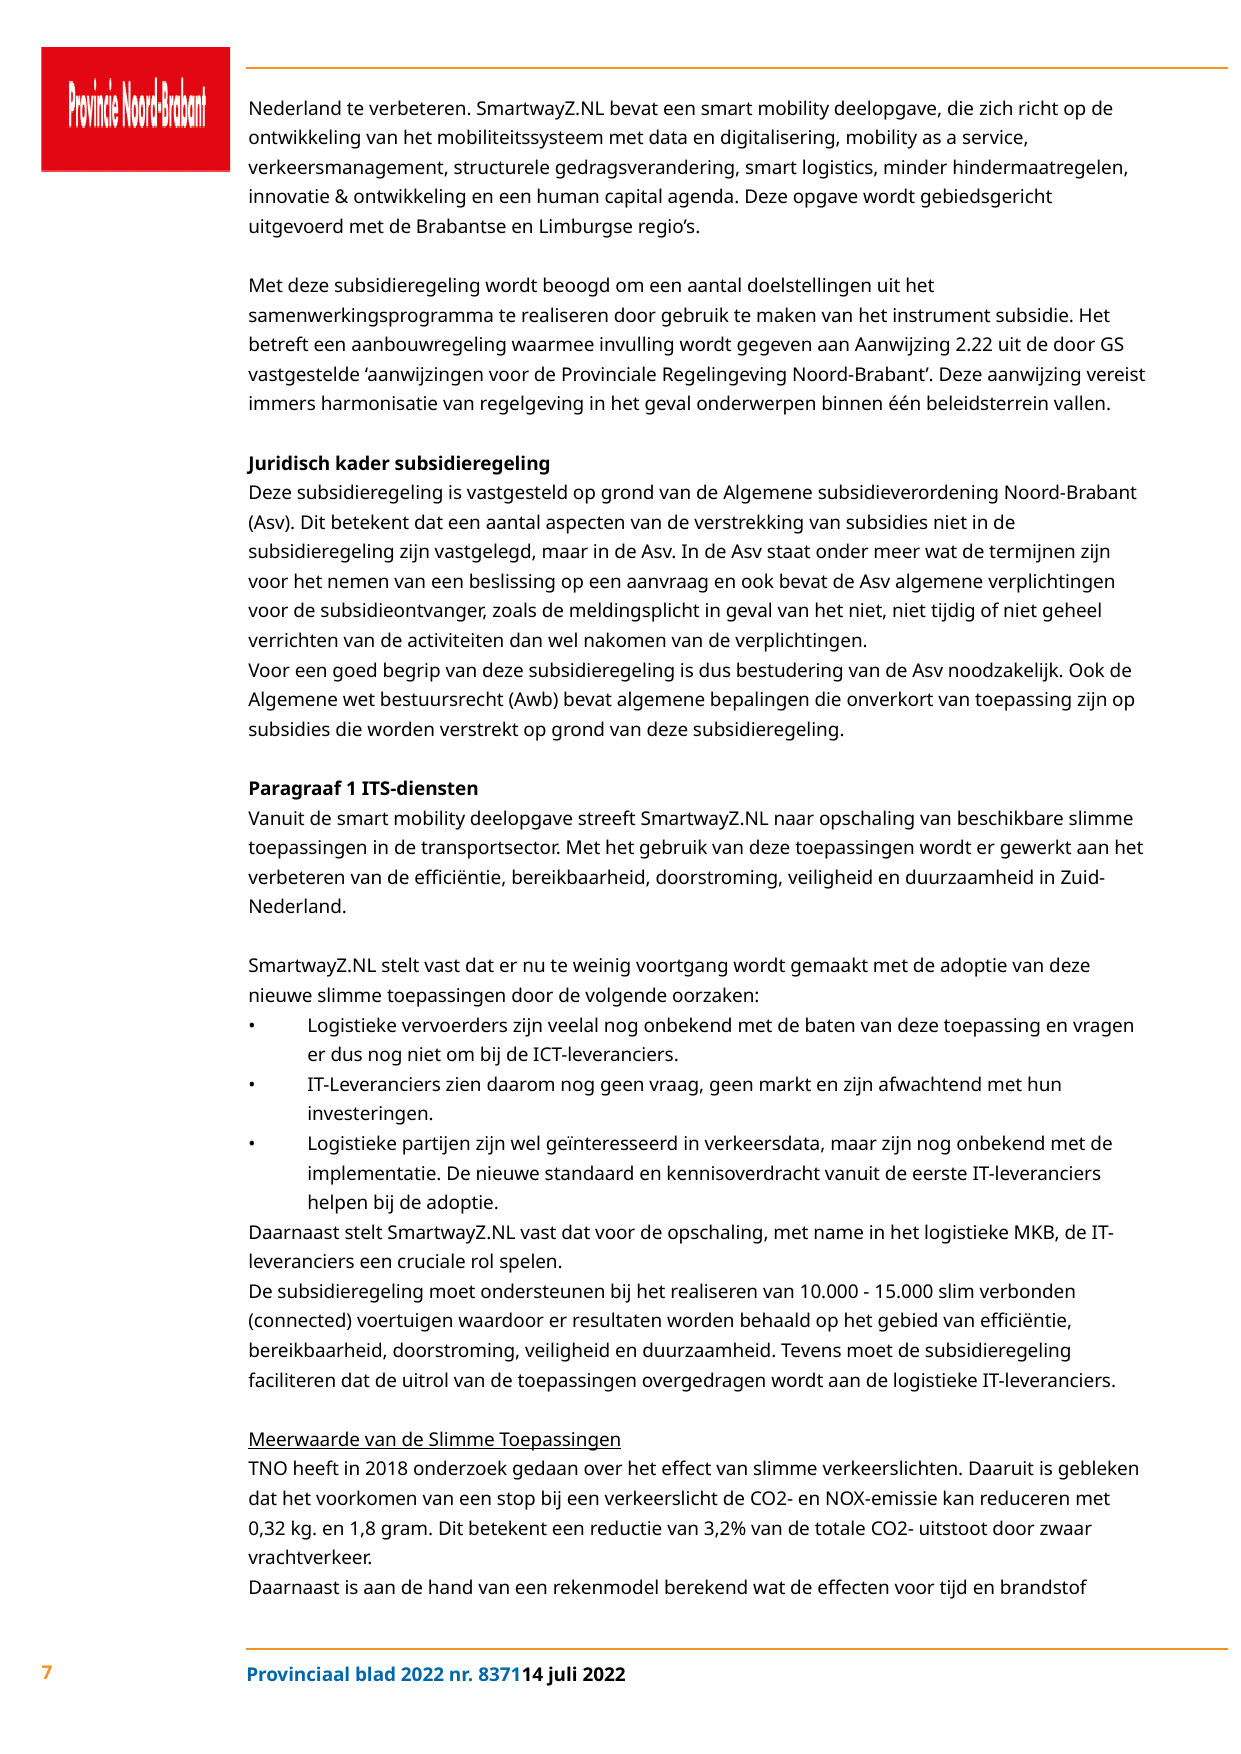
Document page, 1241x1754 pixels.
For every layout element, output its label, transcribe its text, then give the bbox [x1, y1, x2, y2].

picture [41, 47, 231, 172]
text SmartwayZ.NL stelt vast dat er nu te weinig voortgang wordt gemaakt met de adoptie van deze nieuwe slimme toepassingen door de volgende oorzaken: [248, 953, 1152, 1008]
text Voor een goed begrip van deze subsidieregeling is dus bestudering van de Asv noodzakelijk. Ook de Algemene wet bestuursrecht (Awb) bevat algemene bepalingen die onverkort van toepassing zijn op subsidies die worden verstrekt op grond van deze subsidieregeling. [248, 657, 1152, 742]
list IT-Leveranciers zien daarom nog geen vraag, geen markt en zijn afwachtend met hun investeringen. [248, 1071, 1152, 1126]
list Logistieke vervoerders zijn veelal nog onbekend met de baten van deze toepassing en vragen er dus nog niet om bij de ICT-leveranciers. [248, 1012, 1152, 1067]
text Nederland te verbeteren. SmartwayZ.NL bevat een smart mobility deelopgave, die zich richt op de ontwikkeling van het mobiliteitssysteem met data en digitalisering, mobility as a service, verkeersmanagement, structurele gedragsverandering, smart logistics, minder hindermaatregelen, innovatie & ontwikkeling en een human capital agenda. Deze opgave wordt gebiedsgericht uitgevoerd met de Brabantse en Limburgse regio’s. [248, 95, 1152, 239]
text De subsidieregeling moet ondersteunen bij het realiseren van 10.000 - 15.000 slim verbonden (connected) voertuigen waardoor er resultaten worden behaald op het gebied van efficiëntie, bereikbaarheid, doorstroming, veiligheid en duurzaamheid. Tevens moet de subsidieregeling faciliteren dat de uitrol van de toepassingen overgedragen wordt aan de logistieke IT-leveranciers. [248, 1278, 1152, 1393]
text Daarnaast stelt SmartwayZ.NL vast dat voor de opschaling, met name in het logistieke MKB, de IT-leveranciers een cruciale rol spelen. [248, 1219, 1152, 1274]
text Juridisch kader subsidieregeling [248, 450, 1152, 476]
text Met deze subsidieregeling wordt beoogd om een aantal doelstellingen uit het samenwerkingsprogramma te realiseren door gebruik te maken van het instrument subsidie. Het betreft een aanbouwregeling waarmee invulling wordt gegeven aan Aanwijzing 2.22 uit de door GS vastgestelde ‘aanwijzingen voor de Provinciale Regelingeving Noord-Brabant’. Deze aanwijzing vereist immers harmonisatie van regelgeving in het geval onderwerpen binnen één beleidsterrein vallen. [248, 272, 1152, 416]
text Deze subsidieregeling is vastgesteld op grond van de Algemene subsidieverordening Noord-Brabant (Asv). Dit betekent dat een aantal aspecten van de verstrekking van subsidies niet in de subsidieregeling zijn vastgelegd, maar in de Asv. In de Asv staat onder meer wat de termijnen zijn voor het nemen van een beslissing op een aanvraag en ook bevat de Asv algemene verplichtingen voor de subsidieontvanger, zoals de meldingsplicht in geval van het niet, niet tijdig of niet geheel verrichten van de activiteiten dan wel nakomen van de verplichtingen. [248, 479, 1152, 653]
text Paragraaf 1 ITS-diensten [248, 775, 1152, 801]
text Daarnaast is aan de hand van een rekenmodel berekend wat de effecten voor tijd en brandstof [248, 1574, 1152, 1600]
text Vanuit de smart mobility deelopgave streeft SmartwayZ.NL naar opschaling van beschikbare slimme toepassingen in de transportsector. Met het gebruik van deze toepassingen wordt er gewerkt aan het verbeteren van de efficiëntie, bereikbaarheid, doorstroming, veiligheid en duurzaamheid in Zuid-Nederland. [248, 805, 1152, 919]
list Logistieke partijen zijn wel geïnteresseerd in verkeersdata, maar zijn nog onbekend met de implementatie. De nieuwe standaard en kennisoverdracht vanuit de eerste IT-leveranciers helpen bij de adoptie. [248, 1130, 1152, 1215]
text Meerwaarde van de Slimme Toepassingen [248, 1426, 1152, 1452]
text TNO heeft in 2018 onderzoek gedaan over het effect van slimme verkeerslichten. Daaruit is gebleken dat het voorkomen van een stop bij een verkeerslicht de CO2- en NOX-emissie kan reduceren met 0,32 kg. en 1,8 gram. Dit betekent een reductie van 3,2% van de totale CO2- uitstoot door zwaar vrachtverkeer. [248, 1456, 1152, 1570]
